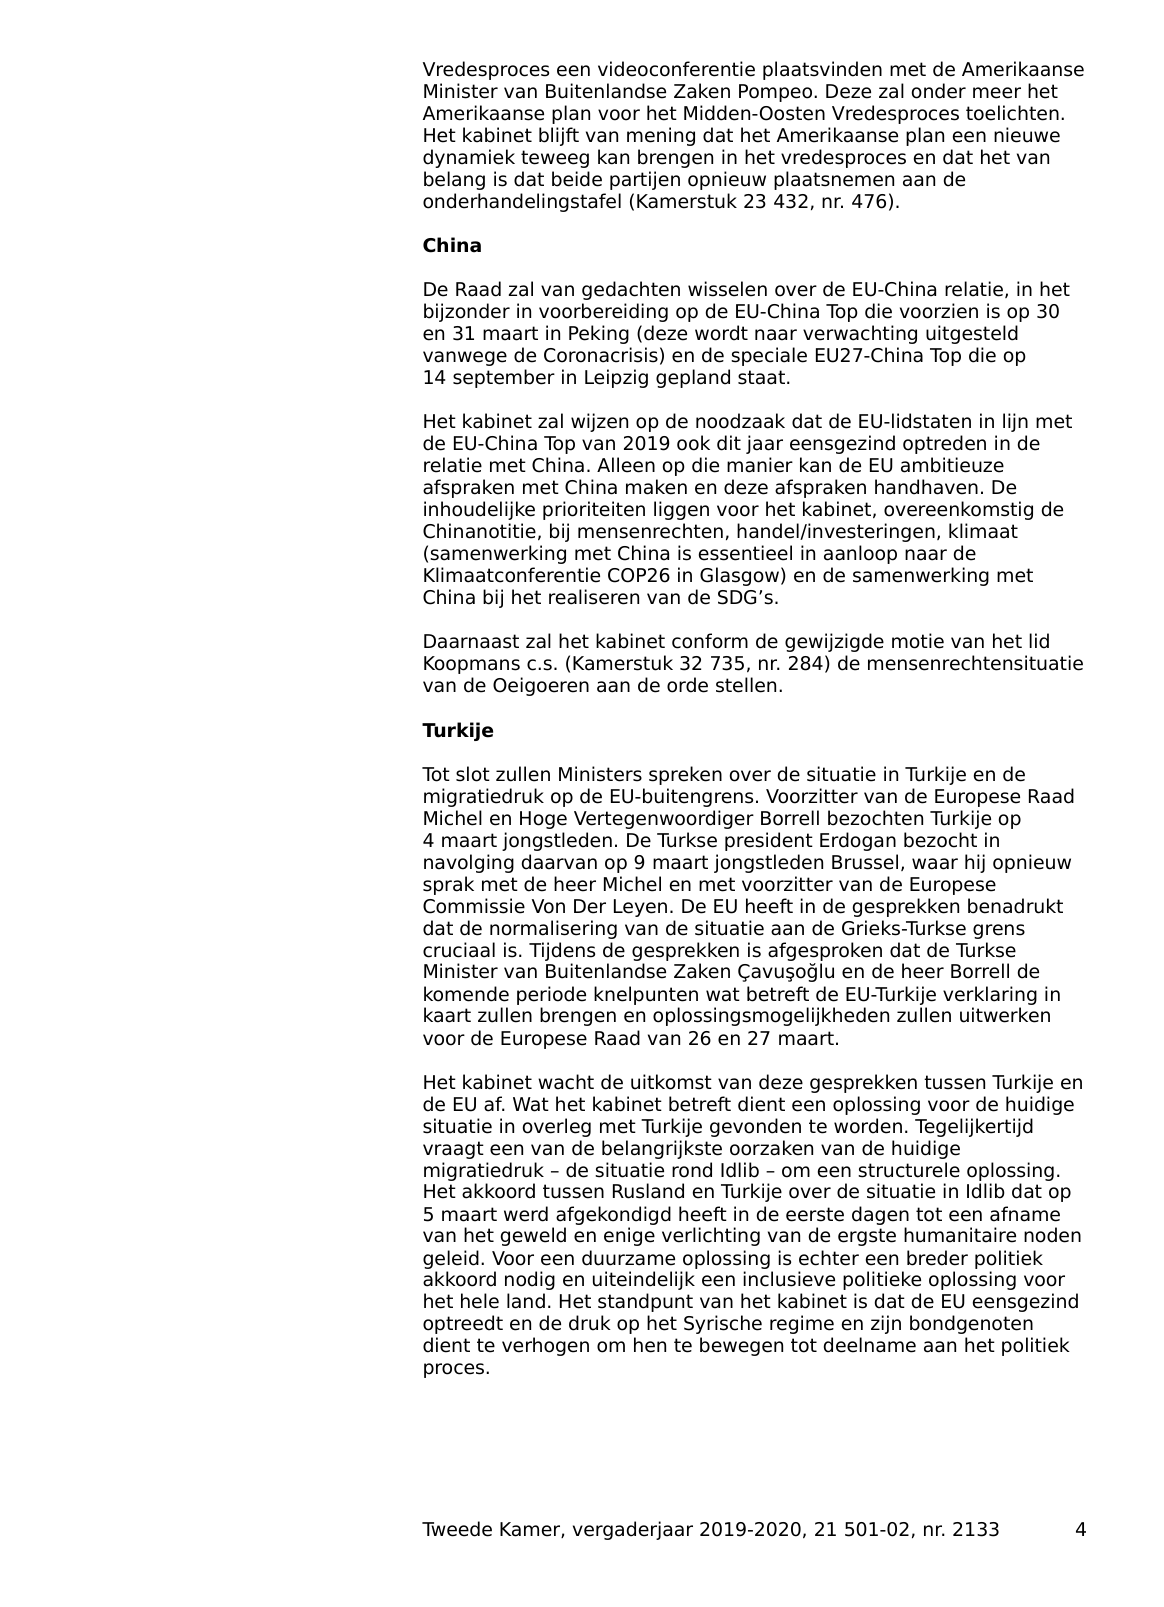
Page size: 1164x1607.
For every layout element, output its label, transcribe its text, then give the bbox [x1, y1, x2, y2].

text Daarnaast zal het kabinet conform de gewijzigde motie van het lid Koopmans c.s. (Kamerstuk 32 735, nr. 284) de mensenrechtensituatie van de Oeigoeren aan de orde stellen. [422, 631, 1087, 697]
text Tot slot zullen Ministers spreken over de situatie in Turkije en de migratiedruk op de EU-buitengrens. Voorzitter van de Europese Raad Michel en Hoge Vertegenwoordiger Borrell bezochten Turkije op 4 maart jongstleden. De Turkse president Erdogan bezocht in navolging daarvan op 9 maart jongstleden Brussel, waar hij opnieuw sprak met de heer Michel en met voorzitter van de Europese Commissie Von Der Leyen. De EU heeft in de gesprekken benadrukt dat de normalisering van de situatie aan de Grieks-Turkse grens cruciaal is. Tijdens de gesprekken is afgesproken dat de Turkse Minister van Buitenlandse Zaken Çavuşoğlu en de heer Borrell de komende periode knelpunten wat betreft de EU-Turkije verklaring in kaart zullen brengen en oplossingsmogelijkheden zullen uitwerken voor de Europese Raad van 26 en 27 maart. [422, 764, 1087, 1049]
text Vredesproces een videoconferentie plaatsvinden met de Amerikaanse Minister van Buitenlandse Zaken Pompeo. Deze zal onder meer het Amerikaanse plan voor het Midden-Oosten Vredesproces toelichten. Het kabinet blijft van mening dat het Amerikaanse plan een nieuwe dynamiek teweeg kan brengen in het vredesproces en dat het van belang is dat beide partijen opnieuw plaatsnemen aan de onderhandelingstafel (Kamerstuk 23 432, nr. 476). [422, 59, 1087, 213]
text De Raad zal van gedachten wisselen over de EU-China relatie, in het bijzonder in voorbereiding op de EU-China Top die voorzien is op 30 en 31 maart in Peking (deze wordt naar verwachting uitgesteld vanwege de Coronacrisis) en de speciale EU27-China Top die op 14 september in Leipzig gepland staat. [422, 279, 1087, 389]
subtitle Turkije [422, 719, 1087, 741]
text Het kabinet wacht de uitkomst van deze gesprekken tussen Turkije en de EU af. Wat het kabinet betreft dient een oplossing voor de huidige situatie in overleg met Turkije gevonden te worden. Tegelijkertijd vraagt een van de belangrijkste oorzaken van de huidige migratiedruk – de situatie rond Idlib – om een structurele oplossing. Het akkoord tussen Rusland en Turkije over de situatie in Idlib dat op 5 maart werd afgekondigd heeft in de eerste dagen tot een afname van het geweld en enige verlichting van de ergste humanitaire noden geleid. Voor een duurzame oplossing is echter een breder politiek akkoord nodig en uiteindelijk een inclusieve politieke oplossing voor het hele land. Het standpunt van het kabinet is dat de EU eensgezind optreedt en de druk op het Syrische regime en zijn bondgenoten dient te verhogen om hen te bewegen tot deelname aan het politiek proces. [422, 1072, 1087, 1379]
subtitle China [422, 235, 1087, 257]
text Het kabinet zal wijzen op de noodzaak dat de EU-lidstaten in lijn met de EU-China Top van 2019 ook dit jaar eensgezind optreden in de relatie met China. Alleen op die manier kan de EU ambitieuze afspraken met China maken en deze afspraken handhaven. De inhoudelijke prioriteiten liggen voor het kabinet, overeenkomstig de Chinanotitie, bij mensenrechten, handel/investeringen, klimaat (samenwerking met China is essentieel in aanloop naar de Klimaatconferentie COP26 in Glasgow) en de samenwerking met China bij het realiseren van de SDG’s. [422, 411, 1087, 609]
